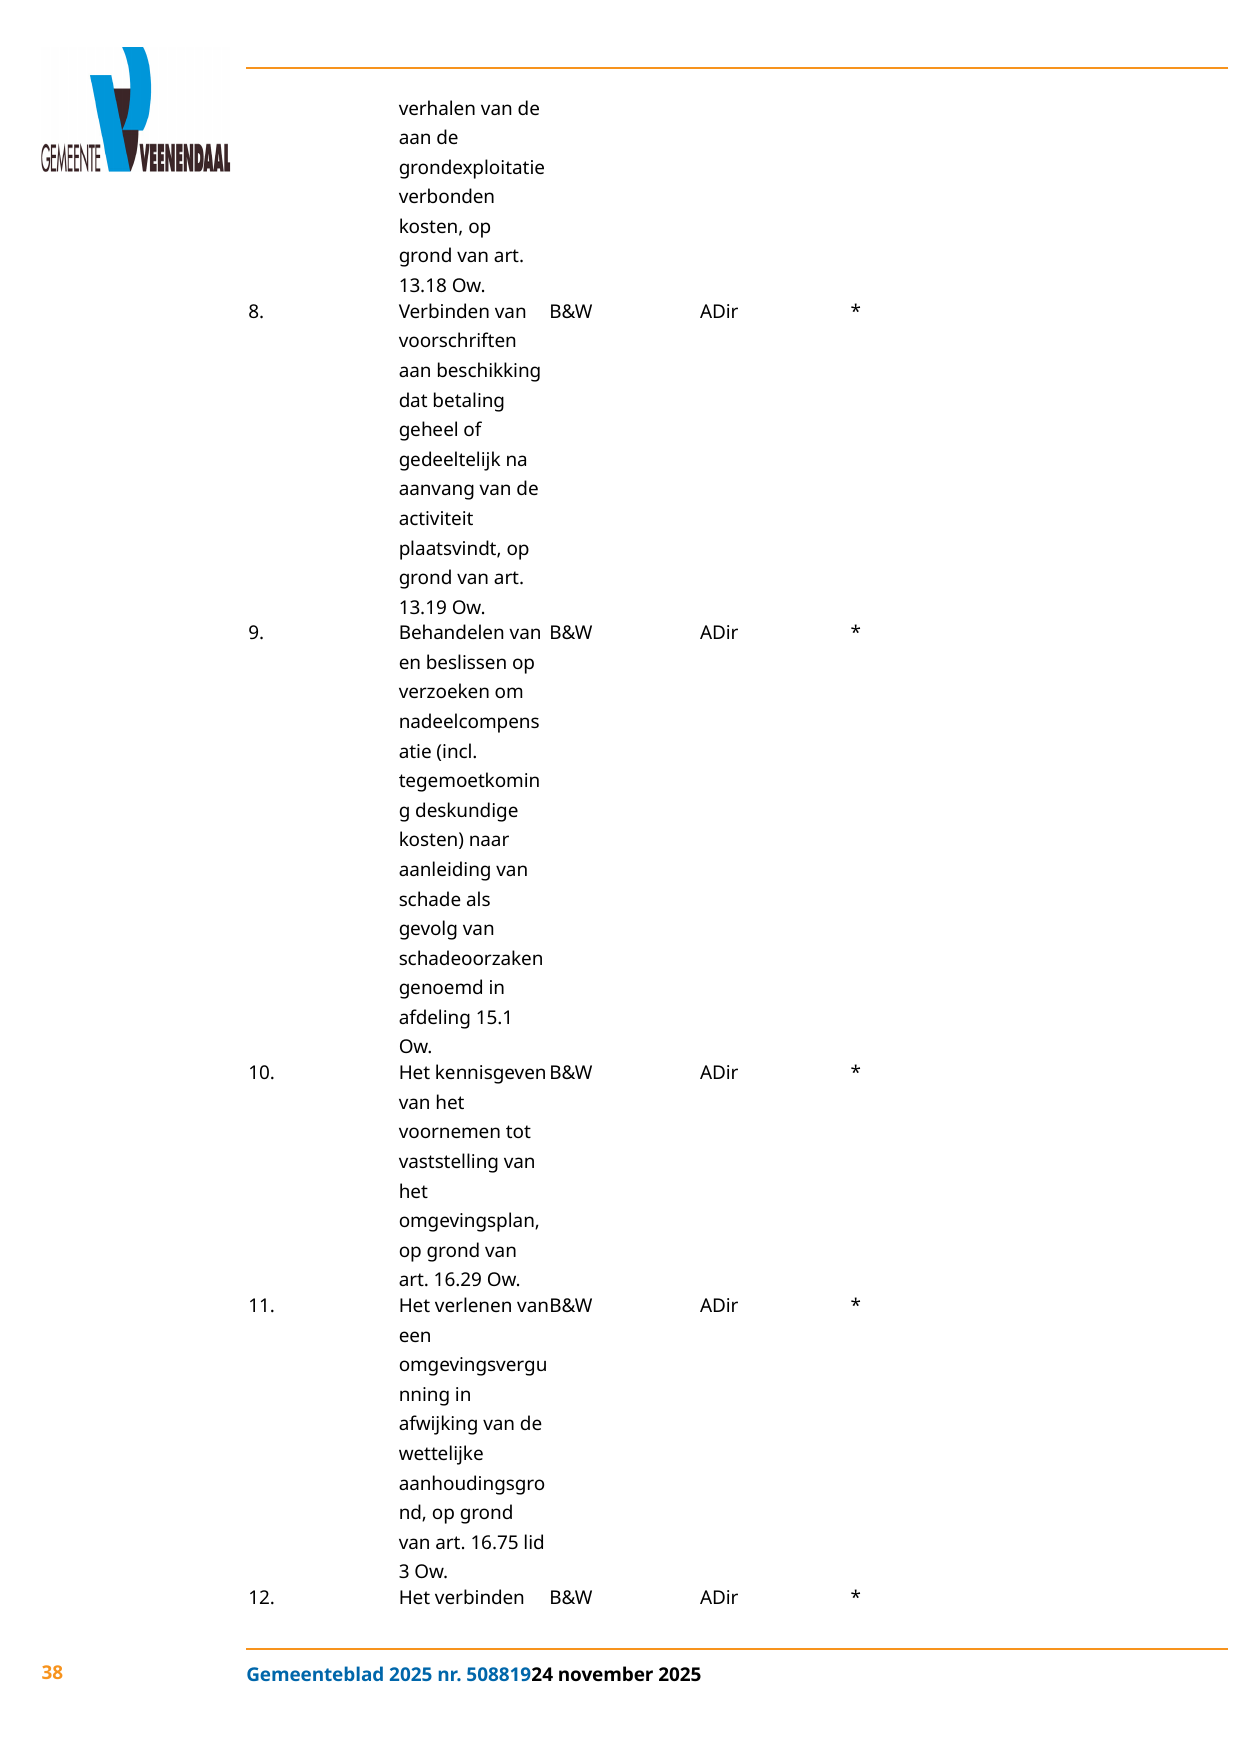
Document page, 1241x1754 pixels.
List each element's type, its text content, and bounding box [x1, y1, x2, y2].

table_cell * [850, 620, 1001, 1059]
table_cell [1001, 1292, 1152, 1584]
picture [41, 47, 130, 172]
table_cell [1001, 620, 1152, 1059]
table_cell Het verlenen van een omgevingsvergunning in afwijking van de wettelijke aanhoudingsgrond, op grond van art. 16.75 lid 3 Ow. [399, 1292, 549, 1584]
table_cell B&W [549, 1584, 700, 1610]
table_cell [248, 1584, 398, 1610]
table_cell [1001, 95, 1152, 298]
table_cell [248, 620, 398, 1059]
table_cell [1001, 1060, 1152, 1292]
table_cell verhalen van de aan de grondexploitatie verbonden kosten, op grond van art. 13.18 Ow. [399, 95, 549, 298]
table_cell * [850, 1584, 1001, 1610]
table_cell * [850, 1060, 1001, 1292]
table_cell B&W [549, 298, 700, 619]
table_cell ADir [700, 1584, 850, 1610]
table_cell [1001, 1584, 1152, 1610]
table_cell Behandelen van en beslissen op verzoeken om nadeelcompensatie (incl. tegemoetkoming deskundige kosten) naar aanleiding van schade als gevolg van schadeoorzaken genoemd in afdeling 15.1 Ow. [399, 620, 549, 1059]
table_cell Het verbinden [399, 1584, 549, 1610]
table_cell ADir [700, 620, 850, 1059]
table_cell B&W [549, 1060, 700, 1292]
table_cell * [850, 298, 1001, 619]
table_cell B&W [549, 620, 700, 1059]
table_cell [248, 1060, 398, 1292]
table_cell [248, 298, 398, 619]
table_cell Het kennisgeven van het voornemen tot vaststelling van het omgevingsplan, op grond van art. 16.29 Ow. [399, 1060, 549, 1292]
table_cell [248, 1292, 398, 1584]
table_cell ADir [700, 298, 850, 619]
table_cell ADir [700, 1292, 850, 1584]
table_cell [700, 95, 850, 298]
table_cell [248, 95, 398, 298]
table_cell [549, 95, 700, 298]
table_cell [1001, 298, 1152, 619]
table_cell * [850, 1292, 1001, 1584]
table_cell [850, 95, 1001, 298]
picture [123, 47, 231, 172]
table_cell ADir [700, 1060, 850, 1292]
table_cell B&W [549, 1292, 700, 1584]
table_cell Verbinden van voorschriften aan beschikking dat betaling geheel of gedeeltelijk na aanvang van de activiteit plaatsvindt, op grond van art. 13.19 Ow. [399, 298, 549, 619]
